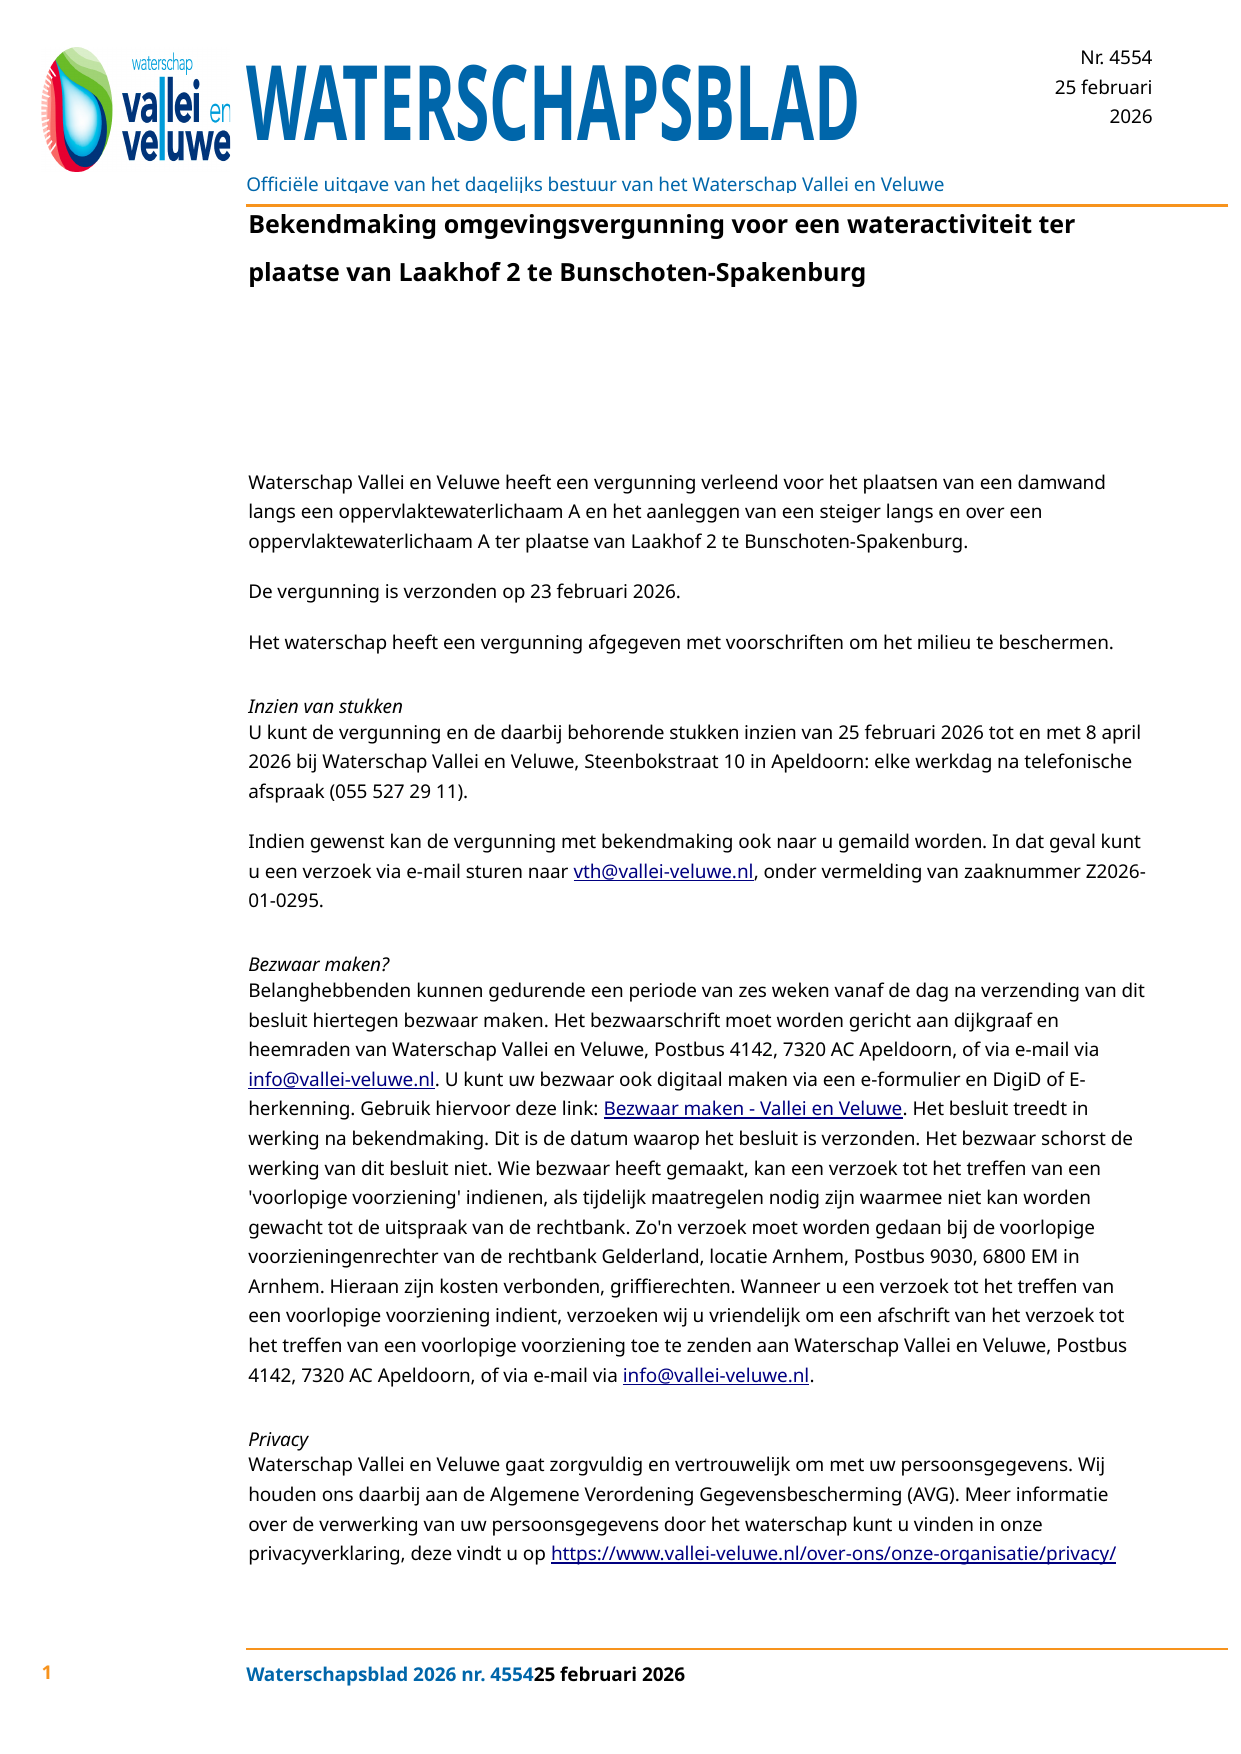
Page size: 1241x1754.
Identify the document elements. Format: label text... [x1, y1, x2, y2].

text Het waterschap heeft een vergunning afgegeven met voorschriften om het milieu te beschermen. [248, 629, 1152, 655]
text Indien gewenst kan de vergunning met bekendmaking ook naar u gemaild worden. In dat geval kunt u een verzoek via e-mail sturen naar vth@vallei-veluwe.nl, onder vermelding van zaaknummer Z2026-01-0295. [248, 828, 1152, 913]
text Belanghebbenden kunnen gedurende een periode van zes weken vanaf de dag na verzending van dit besluit hiertegen bezwaar maken. Het bezwaarschrift moet worden gericht aan dijkgraaf en heemraden van Waterschap Vallei en Veluwe, Postbus 4142, 7320 AC Apeldoorn, of via e-mail via info@vallei-veluwe.nl. U kunt uw bezwaar ook digitaal maken via een e-formulier en DigiD of E-herkenning. Gebruik hiervoor deze link: Bezwaar maken - Vallei en Veluwe. Het besluit treedt in werking na bekendmaking. Dit is de datum waarop het besluit is verzonden. Het bezwaar schorst de werking van dit besluit niet. Wie bezwaar heeft gemaakt, kan een verzoek tot het treffen van een 'voorlopige voorziening' indienen, als tijdelijk maatregelen nodig zijn waarmee niet kan worden gewacht tot de uitspraak van de rechtbank. Zo'n verzoek moet worden gedaan bij de voorlopige voorzieningenrechter van de rechtbank Gelderland, locatie Arnhem, Postbus 9030, 6800 EM in Arnhem. Hieraan zijn kosten verbonden, griffierechten. Wanneer u een verzoek tot het treffen van een voorlopige voorziening indient, verzoeken wij u vriendelijk om een afschrift van het verzoek tot het treffen van een voorlopige voorziening toe te zenden aan Waterschap Vallei en Veluwe, Postbus 4142, 7320 AC Apeldoorn, of via e-mail via info@vallei-veluwe.nl. [248, 977, 1152, 1388]
text Waterschap Vallei en Veluwe heeft een vergunning verleend voor het plaatsen van een damwand langs een oppervlaktewaterlichaam A en het aanleggen van een steiger langs en over een oppervlaktewaterlichaam A ter plaatse van Laakhof 2 te Bunschoten-Spakenburg. [248, 469, 1152, 554]
text U kunt de vergunning en de daarbij behorende stukken inzien van 25 februari 2026 tot en met 8 april 2026 bij Waterschap Vallei en Veluwe, Steenbokstraat 10 in Apeldoorn: elke werkdag na telefonische afspraak (055 527 29 11). [248, 719, 1152, 804]
text Bezwaar maken? [248, 952, 1152, 977]
text Inzien van stukken [248, 693, 1152, 719]
text Bekendmaking omgevingsvergunning voor een wateractiviteit ter plaatse van Laakhof 2 te Bunschoten-Spakenburg [248, 207, 1152, 288]
text De vergunning is verzonden op 23 februari 2026. [248, 579, 1152, 604]
picture [41, 47, 231, 172]
text Waterschap Vallei en Veluwe gaat zorgvuldig en vertrouwelijk om met uw persoonsgegevens. Wij houden ons daarbij aan de Algemene Verordening Gegevensbescherming (AVG). Meer informatie over de verwerking van uw persoonsgegevens door het waterschap kunt u vinden in onze privacyverklaring, deze vindt u op https://www.vallei-veluwe.nl/over-ons/onze-organisatie/privacy/ [248, 1452, 1152, 1566]
text Privacy [248, 1426, 1152, 1452]
